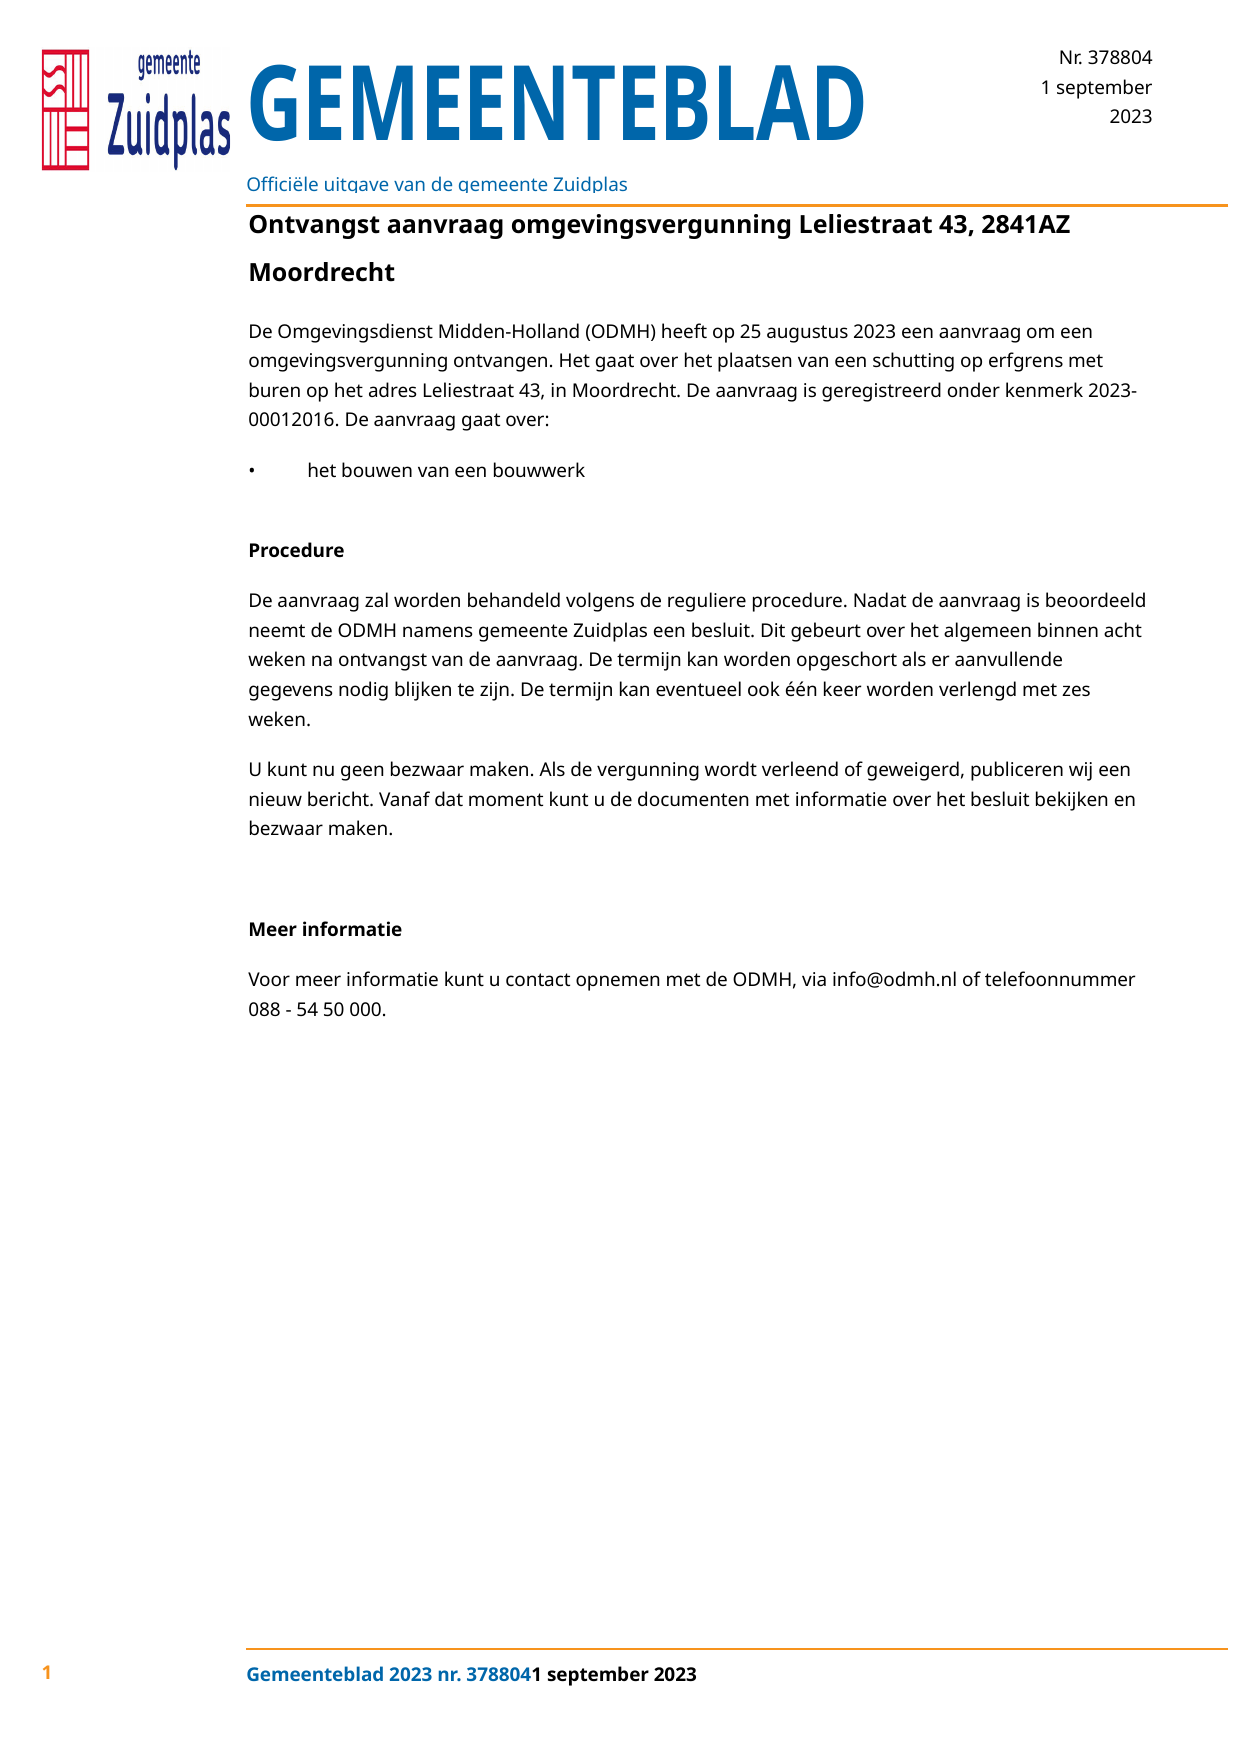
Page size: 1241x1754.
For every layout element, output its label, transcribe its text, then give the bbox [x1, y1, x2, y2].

text De aanvraag zal worden behandeld volgens de reguliere procedure. Nadat de aanvraag is beoordeeld neemt de ODMH namens gemeente Zuidplas een besluit. Dit gebeurt over het algemeen binnen acht weken na ontvangst van de aanvraag. De termijn kan worden opgeschort als er aanvullende gegevens nodig blijken te zijn. De termijn kan eventueel ook één keer worden verlengd met zes weken. [248, 587, 1152, 732]
text U kunt nu geen bezwaar maken. Als de vergunning wordt verleend of geweigerd, publiceren wij een nieuw bericht. Vanaf dat moment kunt u de documenten met informatie over het besluit bekijken en bezwaar maken. [248, 756, 1152, 841]
text Procedure [248, 537, 1152, 563]
text Meer informatie [248, 916, 1152, 942]
text Ontvangst aanvraag omgevingsvergunning Leliestraat 43, 2841AZ Moordrecht [248, 207, 1152, 288]
list het bouwen van een bouwwerk [248, 457, 1152, 483]
text Voor meer informatie kunt u contact opnemen met de ODMH, via info@odmh.nl of telefoonnummer 088 - 54 50 000. [248, 967, 1152, 1022]
picture [41, 47, 231, 172]
text De Omgevingsdienst Midden-Holland (ODMH) heeft op 25 augustus 2023 een aanvraag om een omgevingsvergunning ontvangen. Het gaat over het plaatsen van een schutting op erfgrens met buren op het adres Leliestraat 43, in Moordrecht. De aanvraag is geregistreerd onder kenmerk 2023-00012016. De aanvraag gaat over: [248, 318, 1152, 432]
